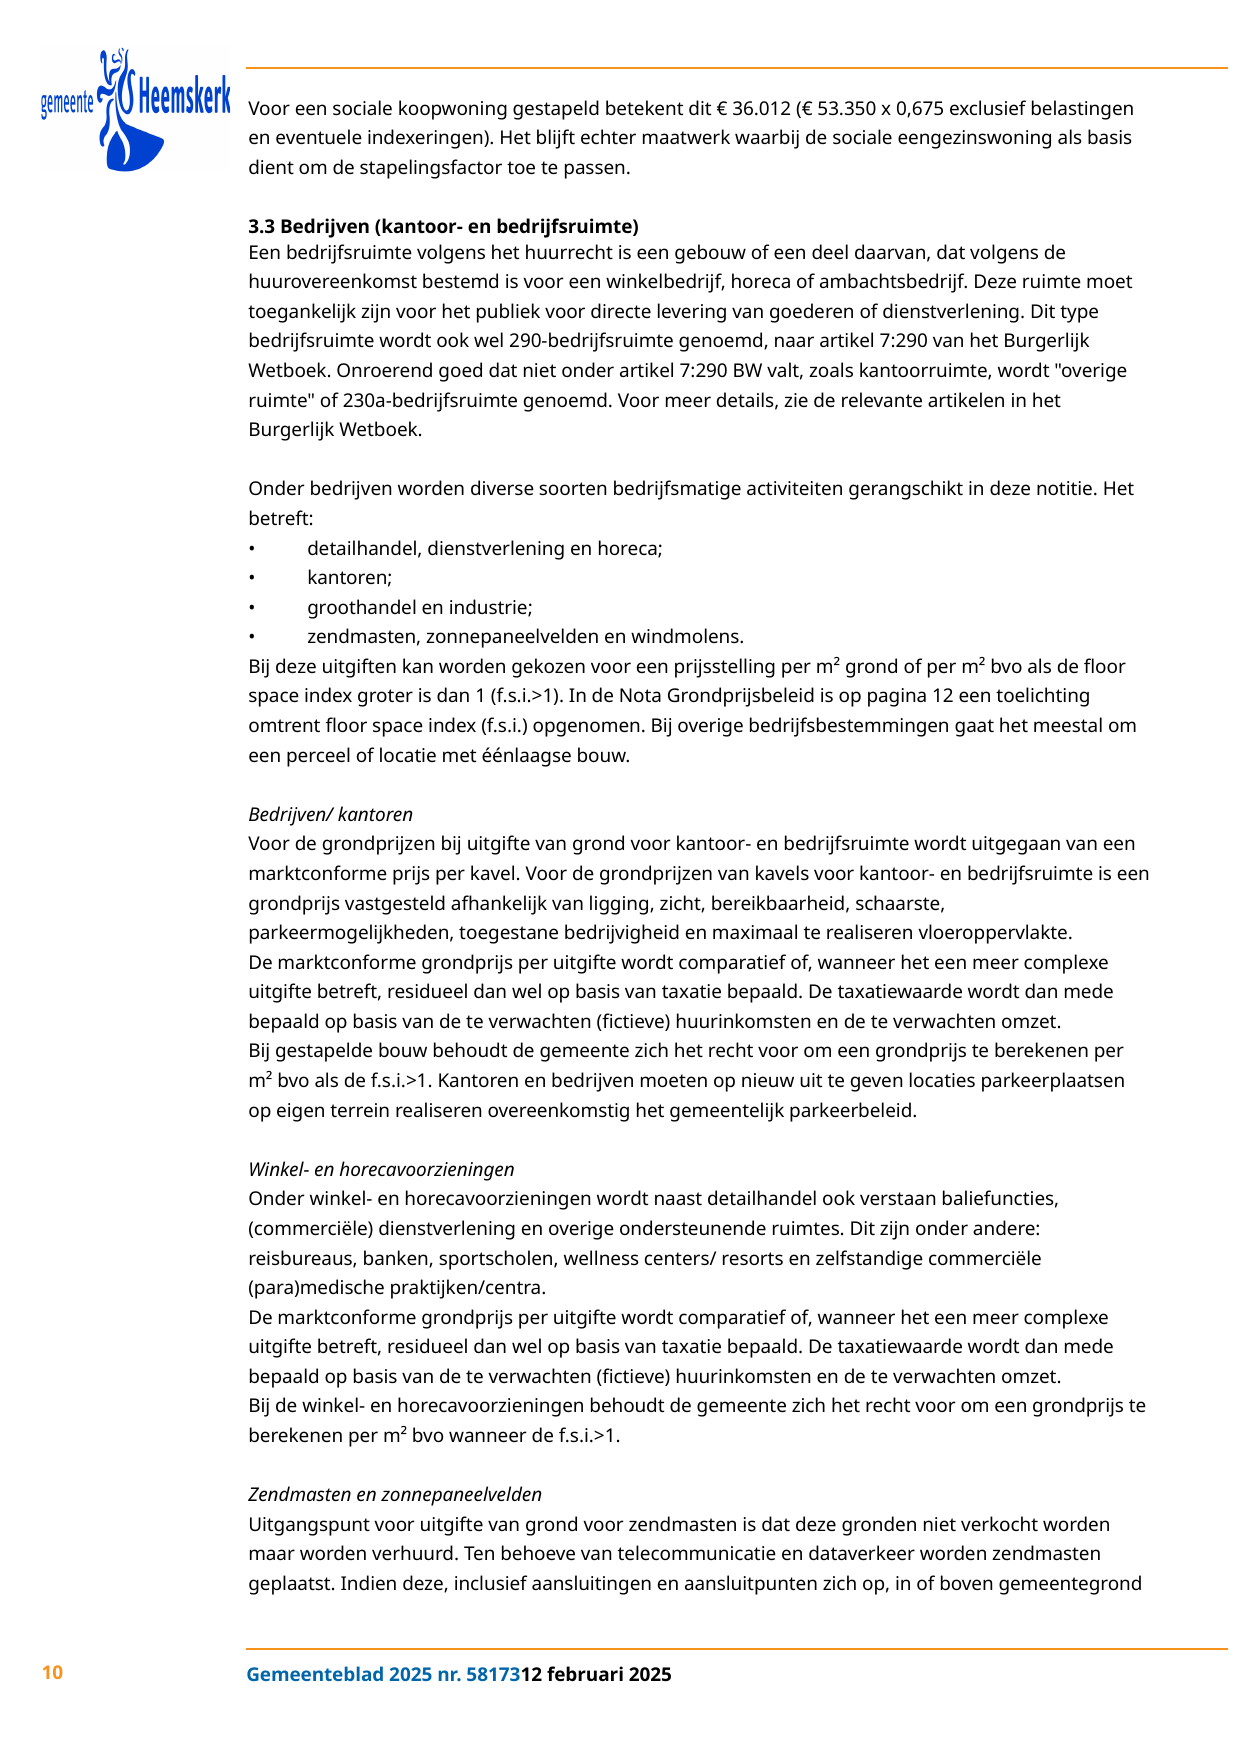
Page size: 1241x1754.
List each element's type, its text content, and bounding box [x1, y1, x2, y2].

list kantoren; [248, 564, 1152, 590]
list groothandel en industrie; [248, 594, 1152, 619]
list zendmasten, zonnepaneelvelden en windmolens. [248, 623, 1152, 649]
text Onder bedrijven worden diverse soorten bedrijfsmatige activiteiten gerangschikt in deze notitie. Het betreft: [248, 476, 1152, 531]
text De marktconforme grondprijs per uitgifte wordt comparatief of, wanneer het een meer complexe uitgifte betreft, residueel dan wel op basis van taxatie bepaald. De taxatiewaarde wordt dan mede bepaald op basis van de te verwachten (fictieve) huurinkomsten en de te verwachten omzet. [248, 949, 1152, 1034]
text 3.3 Bedrijven (kantoor- en bedrijfsruimte) [248, 213, 1152, 239]
text Bedrijven/ kantoren [248, 801, 1152, 827]
text Een bedrijfsruimte volgens het huurrecht is een gebouw of een deel daarvan, dat volgens de huurovereenkomst bestemd is voor een winkelbedrijf, horeca of ambachtsbedrijf. Deze ruimte moet toegankelijk zijn voor het publiek voor directe levering van goederen of dienstverlening. Dit type bedrijfsruimte wordt ook wel 290-bedrijfsruimte genoemd, naar artikel 7:290 van het Burgerlijk Wetboek. Onroerend goed dat niet onder artikel 7:290 BW valt, zoals kantoorruimte, wordt "overige ruimte" of 230a-bedrijfsruimte genoemd. Voor meer details, zie de relevante artikelen in het Burgerlijk Wetboek. [248, 239, 1152, 442]
text Voor de grondprijzen bij uitgifte van grond voor kantoor- en bedrijfsruimte wordt uitgegaan van een marktconforme prijs per kavel. Voor de grondprijzen van kavels voor kantoor- en bedrijfsruimte is een grondprijs vastgesteld afhankelijk van ligging, zicht, bereikbaarheid, schaarste, parkeermogelijkheden, toegestane bedrijvigheid en maximaal te realiseren vloeroppervlakte. [248, 831, 1152, 945]
text De marktconforme grondprijs per uitgifte wordt comparatief of, wanneer het een meer complexe uitgifte betreft, residueel dan wel op basis van taxatie bepaald. De taxatiewaarde wordt dan mede bepaald op basis van de te verwachten (fictieve) huurinkomsten en de te verwachten omzet. [248, 1304, 1152, 1389]
text Uitgangspunt voor uitgifte van grond voor zendmasten is dat deze gronden niet verkocht worden maar worden verhuurd. Ten behoeve van telecommunicatie en dataverkeer worden zendmasten geplaatst. Indien deze, inclusief aansluitingen en aansluitpunten zich op, in of boven gemeentegrond [248, 1511, 1152, 1596]
text Bij deze uitgiften kan worden gekozen voor een prijsstelling per m² grond of per m² bvo als de floor space index groter is dan 1 (f.s.i.>1). In de Nota Grondprijsbeleid is op pagina 12 een toelichting omtrent floor space index (f.s.i.) opgenomen. Bij overige bedrijfsbestemmingen gaat het meestal om een perceel of locatie met éénlaagse bouw. [248, 653, 1152, 767]
text Bij gestapelde bouw behoudt de gemeente zich het recht voor om een grondprijs te berekenen per m² bvo als de f.s.i.>1. Kantoren en bedrijven moeten op nieuw uit te geven locaties parkeerplaatsen op eigen terrein realiseren overeenkomstig het gemeentelijk parkeerbeleid. [248, 1038, 1152, 1122]
text Onder winkel- en horecavoorzieningen wordt naast detailhandel ook verstaan baliefuncties, (commerciële) dienstverlening en overige ondersteunende ruimtes. Dit zijn onder andere: reisbureaus, banken, sportscholen, wellness centers/ resorts en zelfstandige commerciële (para)medische praktijken/centra. [248, 1186, 1152, 1300]
text Voor een sociale koopwoning gestapeld betekent dit € 36.012 (€ 53.350 x 0,675 exclusief belastingen en eventuele indexeringen). Het blijft echter maatwerk waarbij de sociale eengezinswoning als basis dient om de stapelingsfactor toe te passen. [248, 95, 1152, 180]
list detailhandel, dienstverlening en horeca; [248, 535, 1152, 560]
text Bij de winkel- en horecavoorzieningen behoudt de gemeente zich het recht voor om een grondprijs te berekenen per m² bvo wanneer de f.s.i.>1. [248, 1393, 1152, 1448]
text Winkel- en horecavoorzieningen [248, 1156, 1152, 1182]
text Zendmasten en zonnepaneelvelden [248, 1481, 1152, 1507]
picture [41, 47, 231, 172]
